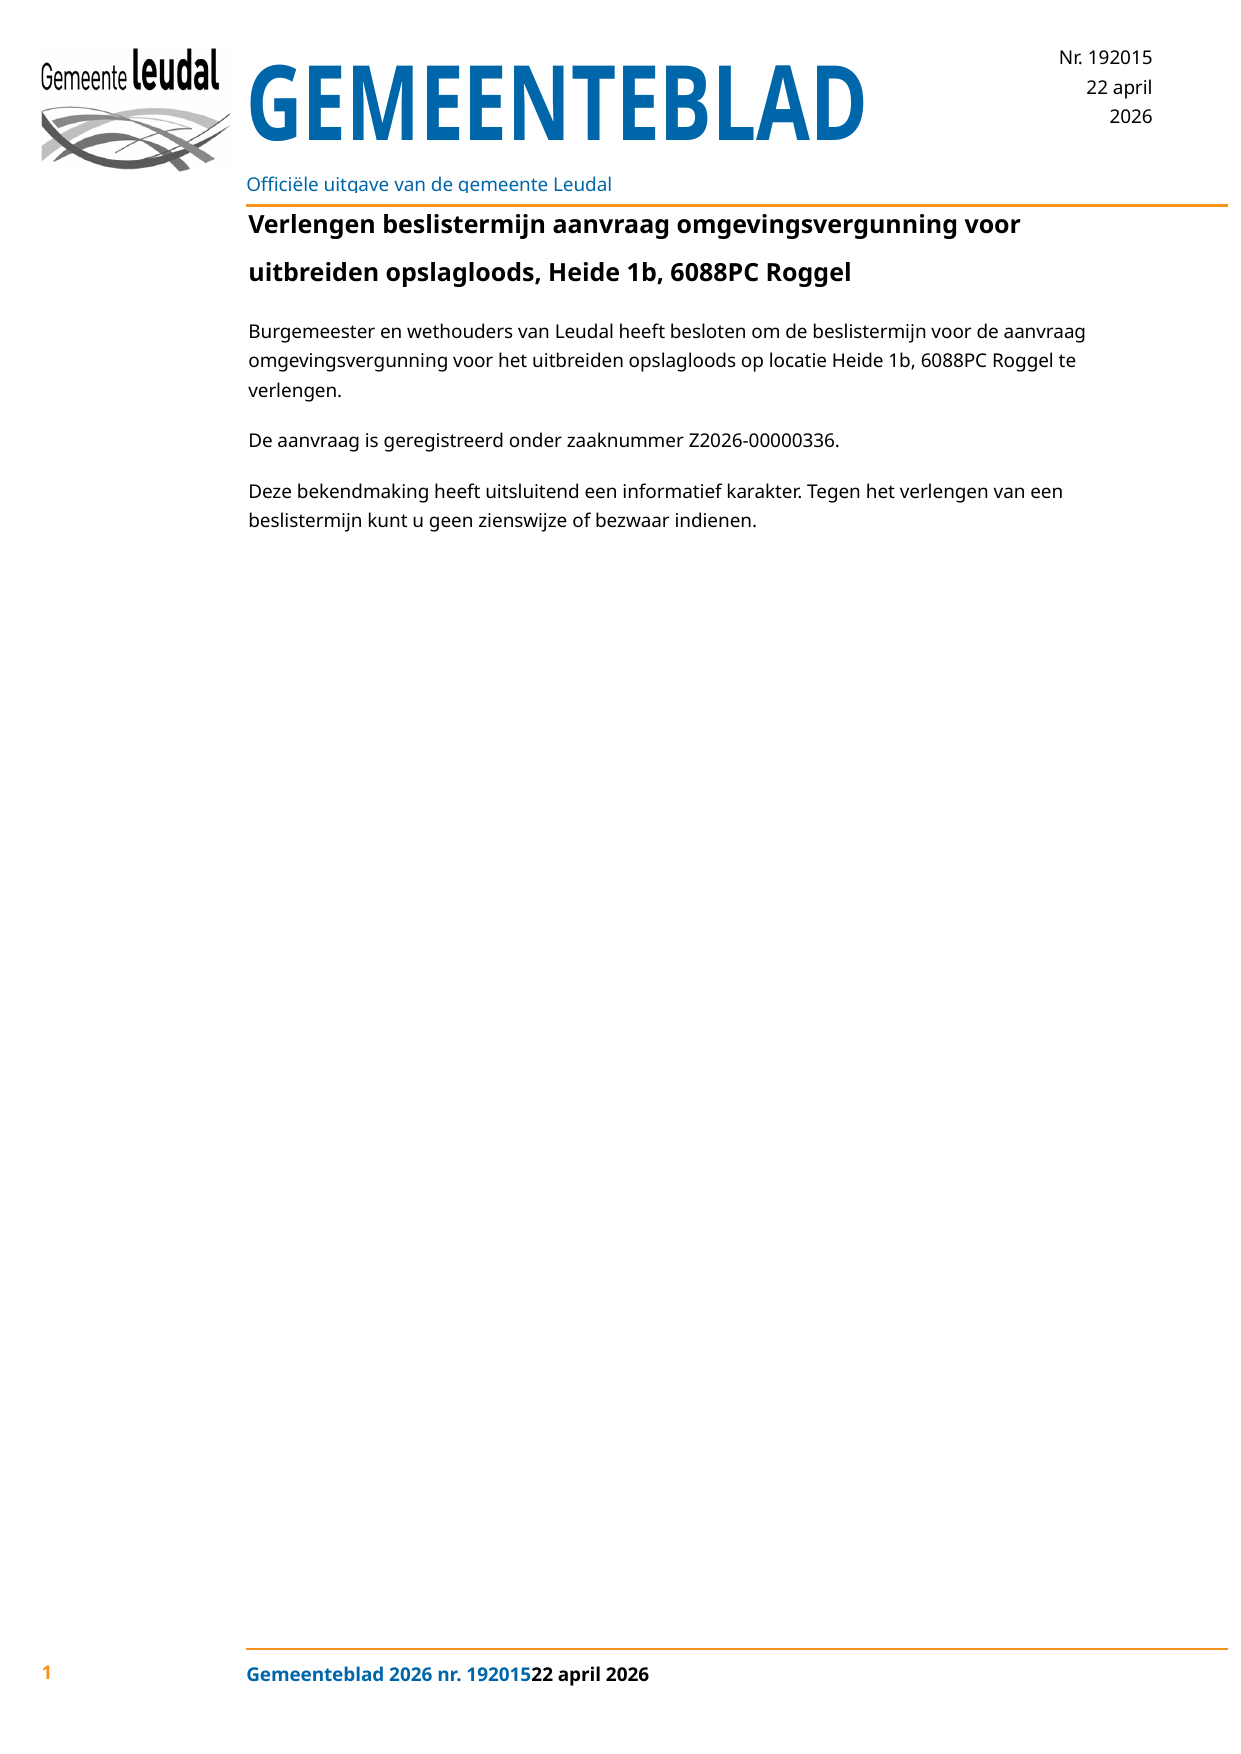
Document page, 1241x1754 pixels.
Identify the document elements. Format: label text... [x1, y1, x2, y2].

picture [41, 47, 231, 172]
text Burgemeester en wethouders van Leudal heeft besloten om de beslistermijn voor de aanvraag omgevingsvergunning voor het uitbreiden opslagloods op locatie Heide 1b, 6088PC Roggel te verlengen. [248, 318, 1152, 403]
text Verlengen beslistermijn aanvraag omgevingsvergunning voor uitbreiden opslagloods, Heide 1b, 6088PC Roggel [248, 207, 1152, 288]
text Deze bekendmaking heeft uitsluitend een informatief karakter. Tegen het verlengen van een beslistermijn kunt u geen zienswijze of bezwaar indienen. [248, 478, 1152, 533]
text De aanvraag is geregistreerd onder zaaknummer Z2026-00000336. [248, 427, 1152, 453]
